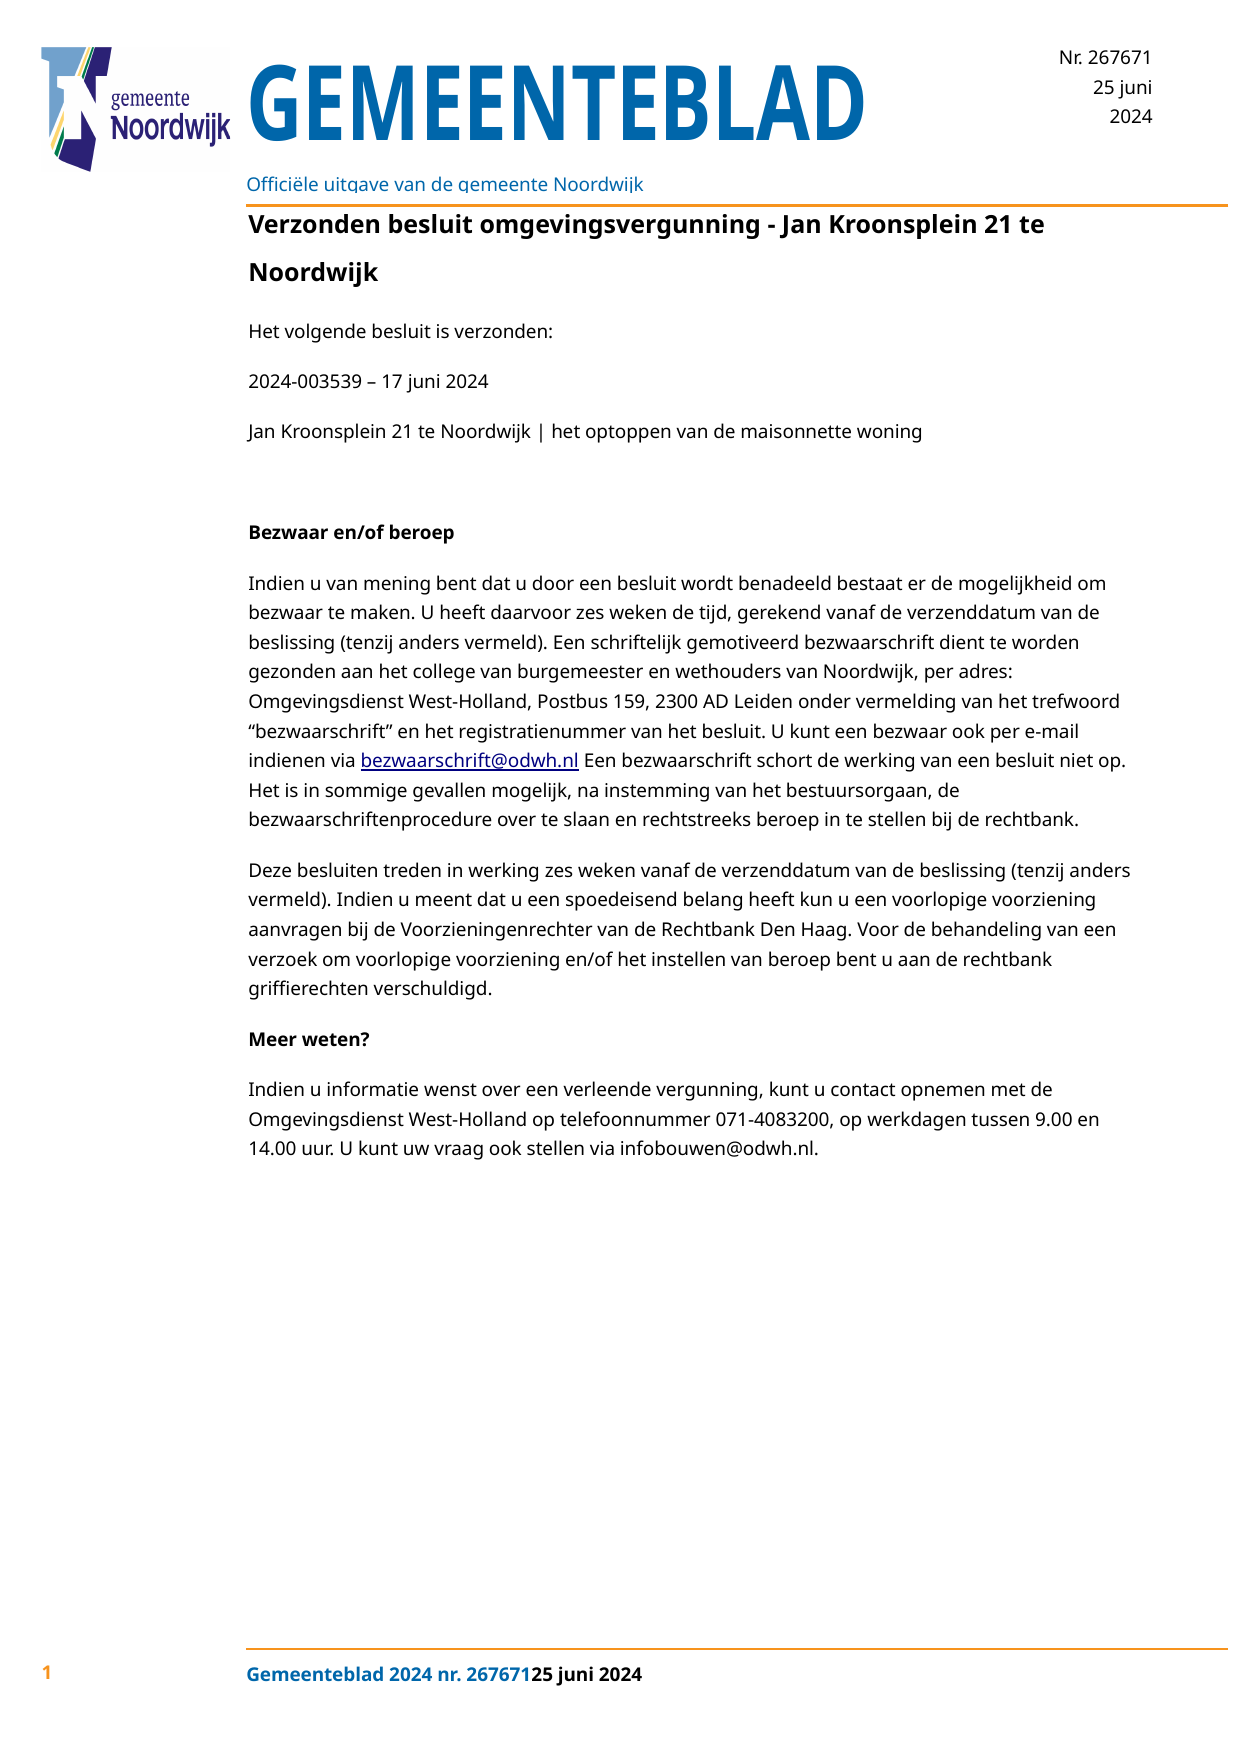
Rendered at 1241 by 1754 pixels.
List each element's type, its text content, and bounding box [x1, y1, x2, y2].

text Indien u informatie wenst over een verleende vergunning, kunt u contact opnemen met de Omgevingsdienst West-Holland op telefoonnummer 071-4083200, op werkdagen tussen 9.00 en 14.00 uur. U kunt uw vraag ook stellen via infobouwen@odwh.nl. [248, 1076, 1152, 1161]
text Bezwaar en/of beroep [248, 519, 1152, 545]
picture [41, 47, 231, 172]
text Verzonden besluit omgevingsvergunning - Jan Kroonsplein 21 te Noordwijk [248, 207, 1152, 288]
text Meer weten? [248, 1026, 1152, 1052]
text Het volgende besluit is verzonden: [248, 318, 1152, 344]
text Deze besluiten treden in werking zes weken vanaf de verzenddatum van de beslissing (tenzij anders vermeld). Indien u meent dat u een spoedeisend belang heeft kun u een voorlopige voorziening aanvragen bij de Voorzieningenrechter van de Rechtbank Den Haag. Voor de behandeling van een verzoek om voorlopige voorziening en/of het instellen van beroep bent u aan de rechtbank griffierechten verschuldigd. [248, 857, 1152, 1001]
text Jan Kroonsplein 21 te Noordwijk | het optoppen van de maisonnette woning [248, 419, 1152, 444]
text 2024-003539 – 17 juni 2024 [248, 368, 1152, 394]
text Indien u van mening bent dat u door een besluit wordt benadeeld bestaat er de mogelijkheid om bezwaar te maken. U heeft daarvoor zes weken de tijd, gerekend vanaf de verzenddatum van de beslissing (tenzij anders vermeld). Een schriftelijk gemotiveerd bezwaarschrift dient te worden gezonden aan het college van burgemeester en wethouders van Noordwijk, per adres: Omgevingsdienst West-Holland, Postbus 159, 2300 AD Leiden onder vermelding van het trefwoord “bezwaarschrift” en het registratienummer van het besluit. U kunt een bezwaar ook per e-mail indienen via bezwaarschrift@odwh.nl Een bezwaarschrift schort de werking van een besluit niet op. Het is in sommige gevallen mogelijk, na instemming van het bestuursorgaan, de bezwaarschriftenprocedure over te slaan en rechtstreeks beroep in te stellen bij de rechtbank. [248, 570, 1152, 832]
